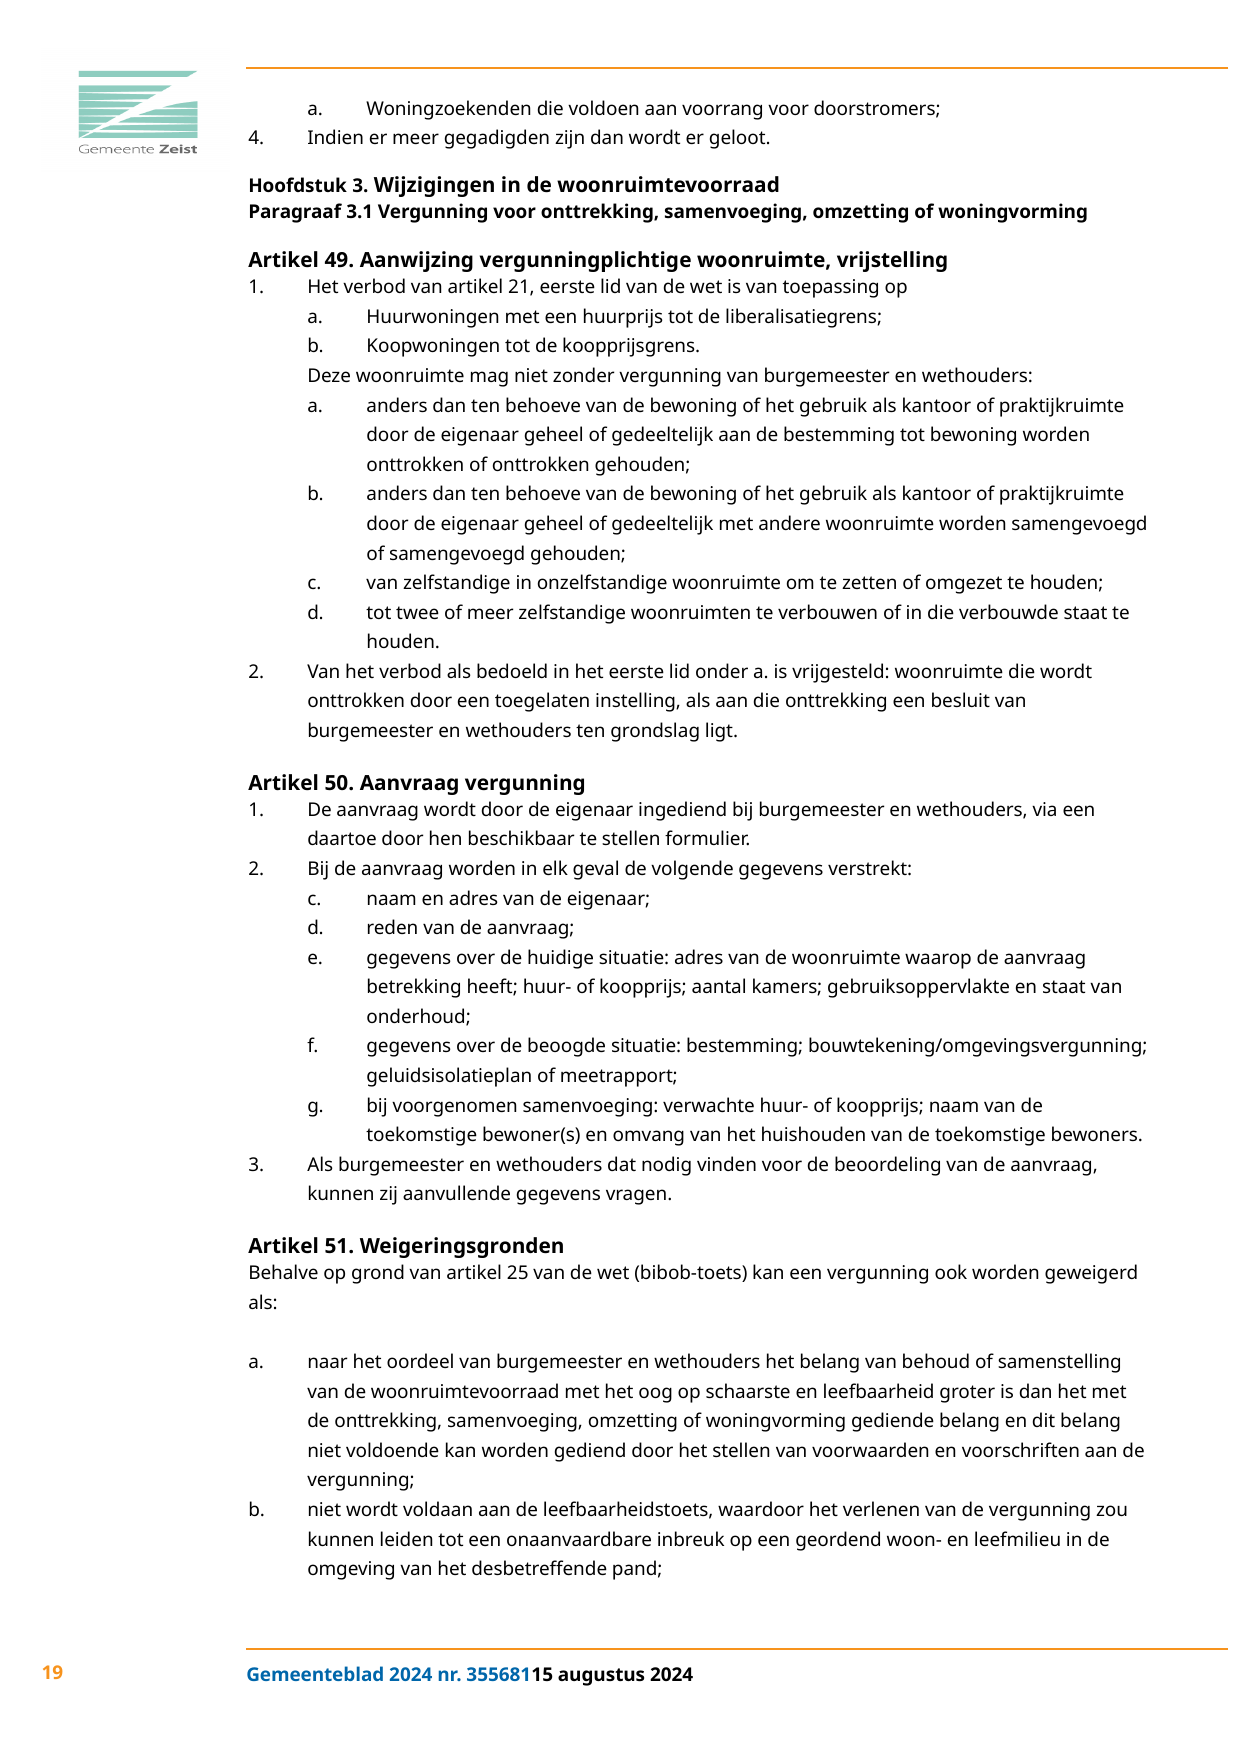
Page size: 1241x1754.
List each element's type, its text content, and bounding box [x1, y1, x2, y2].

text Paragraaf 3.1 Vergunning voor onttrekking, samenvoeging, omzetting of woningvorming [248, 198, 1152, 224]
list Als burgemeester en wethouders dat nodig vinden voor de beoordeling van de aanvraag, kunnen zij aanvullende gegevens vragen. [248, 1151, 1152, 1206]
list Koopwoningen tot de koopprijsgrens. [307, 333, 1152, 358]
list Van het verbod als bedoeld in het eerste lid onder a. is vrijgesteld: woonruimte die wordt onttrokken door een toegelaten instelling, als aan die onttrekking een besluit van burgemeester en wethouders ten grondslag ligt. [248, 658, 1152, 743]
list bij voorgenomen samenvoeging: verwachte huur- of koopprijs; naam van de toekomstige bewoner(s) en omvang van het huishouden van de toekomstige bewoners. [307, 1092, 1152, 1147]
list reden van de aanvraag; [307, 914, 1152, 940]
text Artikel 51. Weigeringsgronden [248, 1231, 1152, 1259]
list gegevens over de huidige situatie: adres van de woonruimte waarop de aanvraag betrekking heeft; huur- of koopprijs; aantal kamers; gebruiksoppervlakte en staat van onderhoud; [307, 944, 1152, 1029]
list naam en adres van de eigenaar; [307, 885, 1152, 911]
text Behalve op grond van artikel 25 van de wet (bibob-toets) kan een vergunning ook worden geweigerd als: [248, 1259, 1152, 1315]
list naar het oordeel van burgemeester en wethouders het belang van behoud of samenstelling van de woonruimtevoorraad met het oog op schaarste en leefbaarheid groter is dan het met de onttrekking, samenvoeging, omzetting of woningvorming gediende belang en dit belang niet voldoende kan worden gediend door het stellen van voorwaarden en voorschriften aan de vergunning; [248, 1348, 1152, 1492]
list Huurwoningen met een huurprijs tot de liberalisatiegrens; [307, 303, 1152, 329]
list Deze woonruimte mag niet zonder vergunning van burgemeester en wethouders: [248, 362, 1152, 388]
list anders dan ten behoeve van de bewoning of het gebruik als kantoor of praktijkruimte door de eigenaar geheel of gedeeltelijk aan de bestemming tot bewoning worden onttrokken of onttrokken gehouden; [307, 392, 1152, 477]
text Hoofdstuk 3. Wijzigingen in de woonruimtevoorraad [248, 170, 1152, 198]
list van zelfstandige in onzelfstandige woonruimte om te zetten of omgezet te houden; [307, 569, 1152, 595]
picture [41, 47, 231, 172]
list niet wordt voldaan aan de leefbaarheidstoets, waardoor het verlenen van de vergunning zou kunnen leiden tot een onaanvaardbare inbreuk op een geordend woon- en leefmilieu in de omgeving van het desbetreffende pand; [248, 1496, 1152, 1581]
list Woningzoekenden die voldoen aan voorrang voor doorstromers; [307, 95, 1152, 121]
list De aanvraag wordt door de eigenaar ingediend bij burgemeester en wethouders, via een daartoe door hen beschikbaar te stellen formulier. [248, 796, 1152, 851]
text Artikel 49. Aanwijzing vergunningplichtige woonruimte, vrijstelling [248, 245, 1152, 273]
list gegevens over de beoogde situatie: bestemming; bouwtekening/omgevingsvergunning; geluidsisolatieplan of meetrapport; [307, 1033, 1152, 1088]
list anders dan ten behoeve van de bewoning of het gebruik als kantoor of praktijkruimte door de eigenaar geheel of gedeeltelijk met andere woonruimte worden samengevoegd of samengevoegd gehouden; [307, 481, 1152, 565]
list Bij de aanvraag worden in elk geval de volgende gegevens verstrekt: [248, 855, 1152, 881]
list Het verbod van artikel 21, eerste lid van de wet is van toepassing op [248, 273, 1152, 299]
text Artikel 50. Aanvraag vergunning [248, 768, 1152, 796]
list Indien er meer gegadigden zijn dan wordt er geloot. [248, 124, 1152, 150]
list tot twee of meer zelfstandige woonruimten te verbouwen of in die verbouwde staat te houden. [307, 599, 1152, 654]
